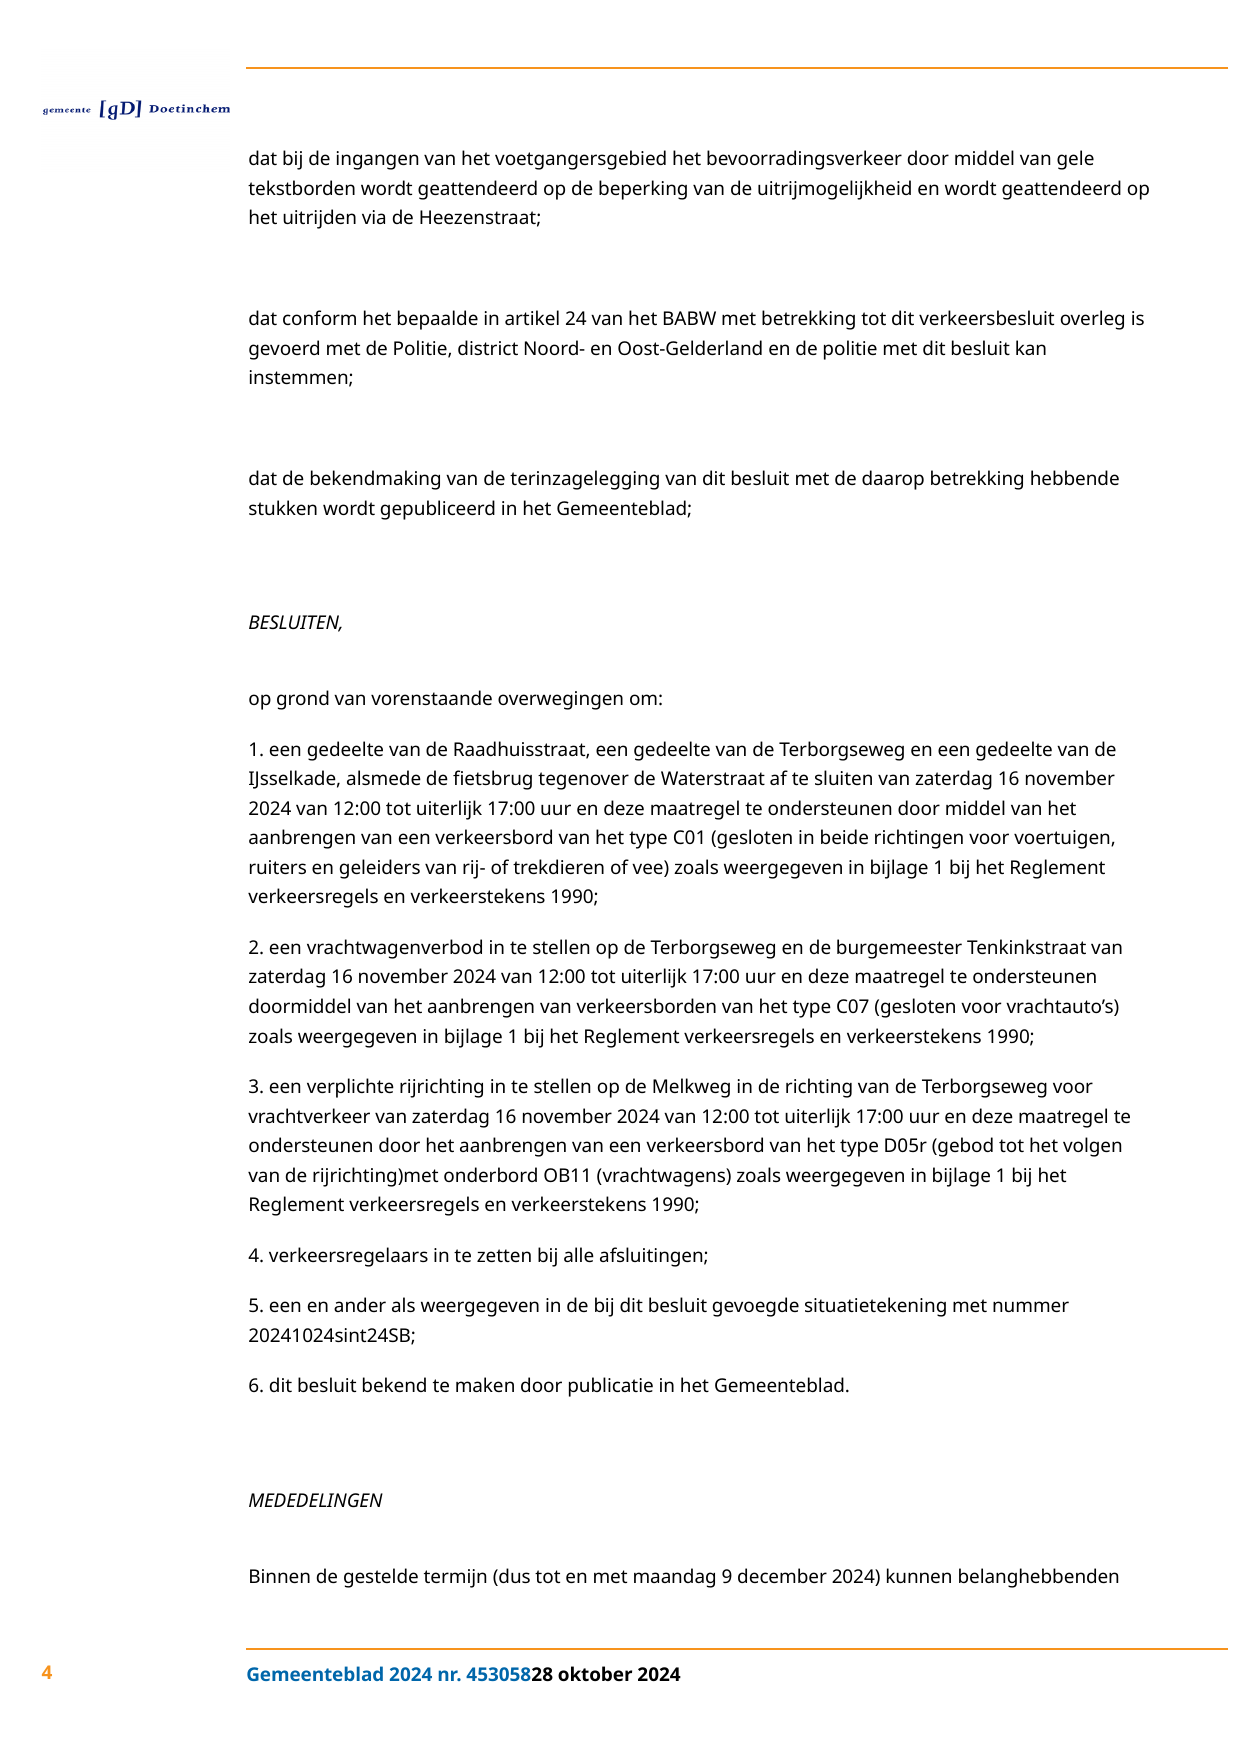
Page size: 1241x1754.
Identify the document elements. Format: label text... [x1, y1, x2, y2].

text BESLUITEN, [248, 609, 1152, 635]
text 3. een verplichte rijrichting in te stellen op de Melkweg in de richting van de Terborgseweg voor vrachtverkeer van zaterdag 16 november 2024 van 12:00 tot uiterlijk 17:00 uur en deze maatregel te ondersteunen door het aanbrengen van een verkeersbord van het type D05r (gebod tot het volgen van de rijrichting)met onderbord OB11 (vrachtwagens) zoals weergegeven in bijlage 1 bij het Reglement verkeersregels en verkeerstekens 1990; [248, 1073, 1152, 1217]
text Binnen de gestelde termijn (dus tot en met maandag 9 december 2024) kunnen belanghebbenden [248, 1563, 1152, 1589]
picture [41, 47, 231, 172]
text dat bij de ingangen van het voetgangersgebied het bevoorradingsverkeer door middel van gele tekstborden wordt geattendeerd op de beperking van de uitrijmogelijkheid en wordt geattendeerd op het uitrijden via de Heezenstraat; [248, 145, 1152, 230]
text dat conform het bepaalde in artikel 24 van het BABW met betrekking tot dit verkeersbesluit overleg is gevoerd met de Politie, district Noord- en Oost-Gelderland en de politie met dit besluit kan instemmen; [248, 305, 1152, 390]
text dat de bekendmaking van de terinzagelegging van dit besluit met de daarop betrekking hebbende stukken wordt gepubliceerd in het Gemeenteblad; [248, 465, 1152, 521]
text 5. een en ander als weergegeven in de bij dit besluit gevoegde situatietekening met nummer 20241024sint24SB; [248, 1292, 1152, 1348]
text 1. een gedeelte van de Raadhuisstraat, een gedeelte van de Terborgseweg en een gedeelte van de IJsselkade, alsmede de fietsbrug tegenover de Waterstraat af te sluiten van zaterdag 16 november 2024 van 12:00 tot uiterlijk 17:00 uur en deze maatregel te ondersteunen door middel van het aanbrengen van een verkeersbord van het type C01 (gesloten in beide richtingen voor voertuigen, ruiters en geleiders van rij- of trekdieren of vee) zoals weergegeven in bijlage 1 bij het Reglement verkeersregels en verkeerstekens 1990; [248, 736, 1152, 909]
text op grond van vorenstaande overwegingen om: [248, 685, 1152, 711]
text MEDEDELINGEN [248, 1487, 1152, 1512]
text 2. een vrachtwagenverbod in te stellen op de Terborgseweg en de burgemeester Tenkinkstraat van zaterdag 16 november 2024 van 12:00 tot uiterlijk 17:00 uur en deze maatregel te ondersteunen doormiddel van het aanbrengen van verkeersborden van het type C07 (gesloten voor vrachtauto’s) zoals weergegeven in bijlage 1 bij het Reglement verkeersregels en verkeerstekens 1990; [248, 934, 1152, 1048]
text 6. dit besluit bekend te maken door publicatie in het Gemeenteblad. [248, 1372, 1152, 1398]
text 4. verkeersregelaars in te zetten bij alle afsluitingen; [248, 1242, 1152, 1268]
